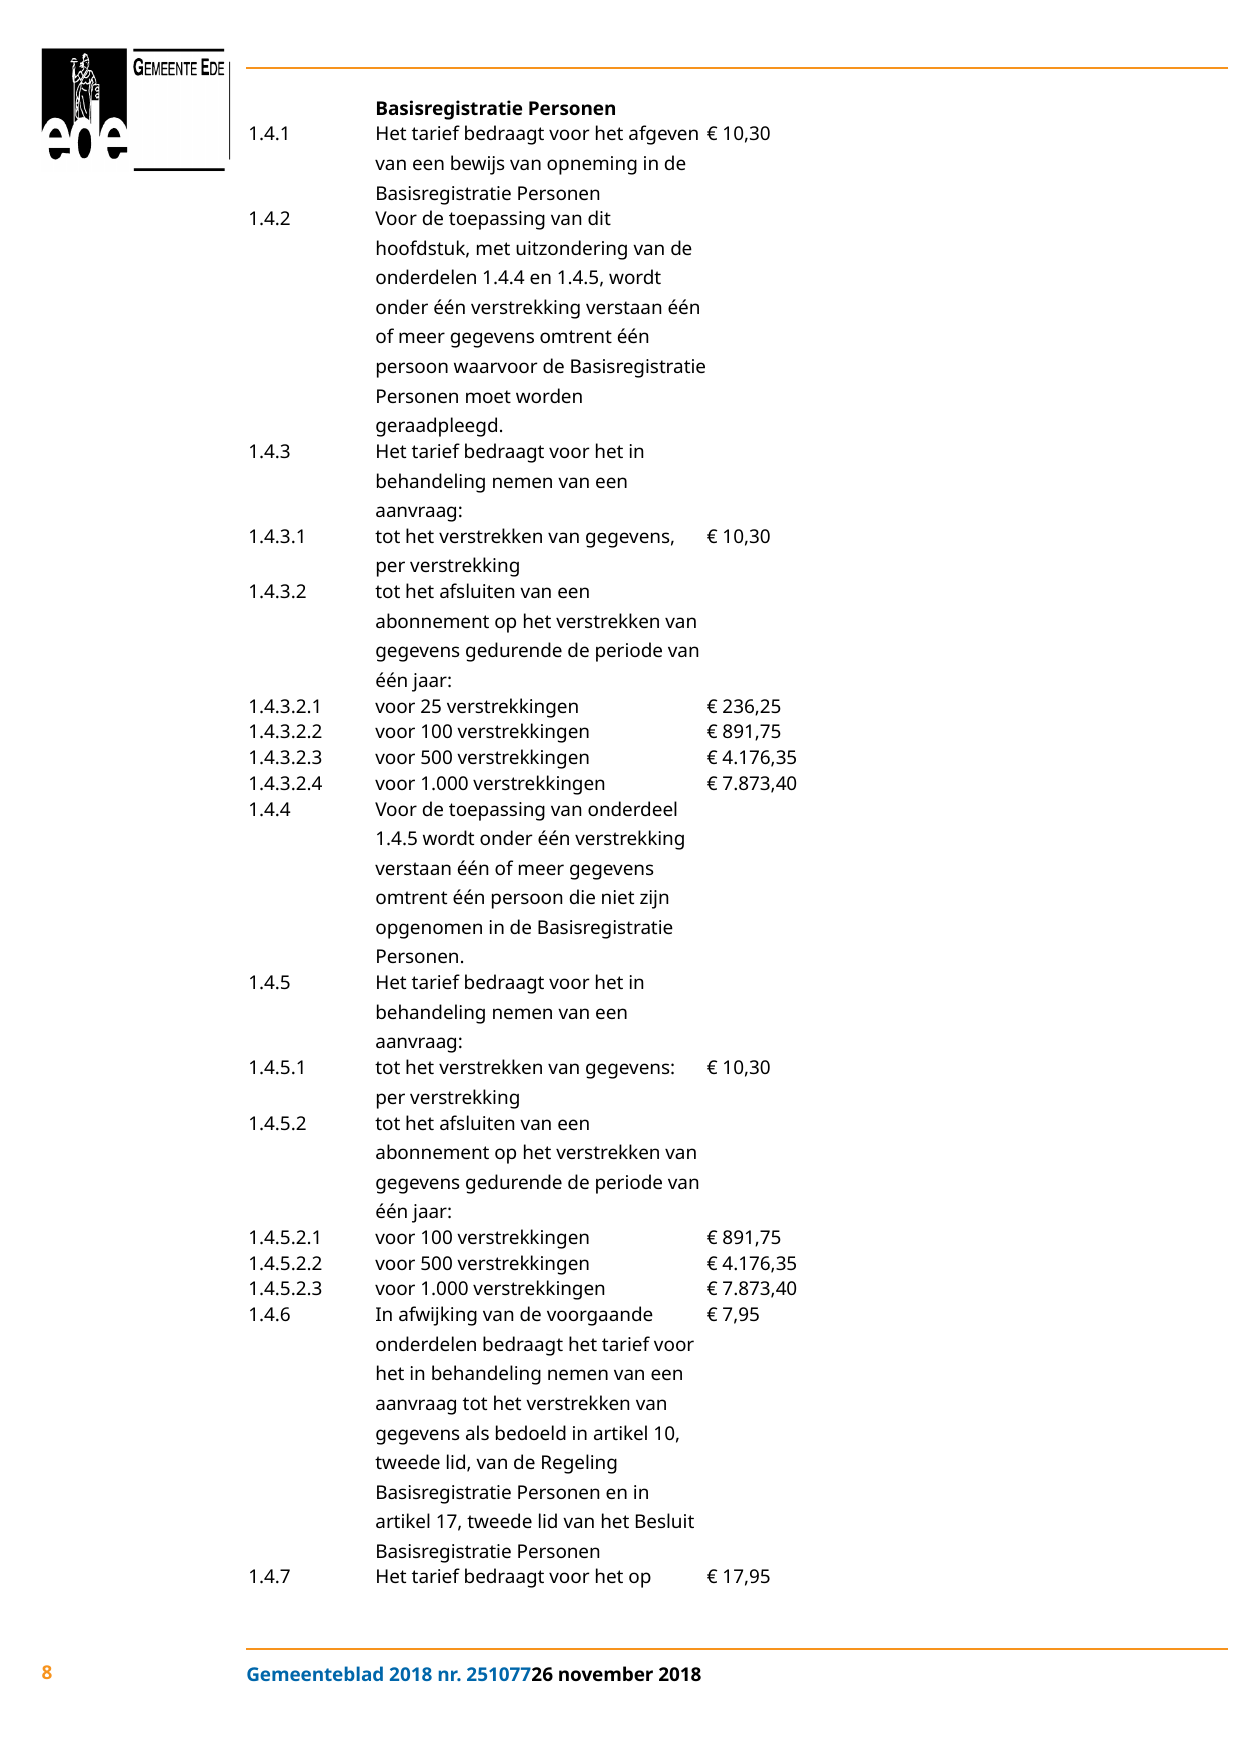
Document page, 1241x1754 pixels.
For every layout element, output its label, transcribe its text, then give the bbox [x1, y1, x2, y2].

table_cell [707, 796, 897, 969]
table_cell € 10,30 [707, 523, 897, 578]
table_cell [707, 579, 897, 693]
table_cell [707, 1110, 897, 1224]
table_cell 1.4.3.2.2 [248, 719, 375, 744]
table_cell € 7.873,40 [707, 1276, 897, 1301]
table_cell voor 100 verstrekkingen [375, 1224, 707, 1250]
table_cell voor 500 verstrekkingen [375, 1250, 707, 1276]
table_cell 1.4.6 [248, 1301, 375, 1564]
table_cell 1.4.5.2 [248, 1110, 375, 1224]
table_cell 1.4.3.2.3 [248, 744, 375, 770]
table_cell [707, 95, 897, 121]
table_cell 1.4.7 [248, 1564, 375, 1589]
table_cell Het tarief bedraagt voor het in behandeling nemen van een aanvraag: [375, 970, 707, 1054]
table_cell Het tarief bedraagt voor het op [375, 1564, 707, 1589]
table_cell tot het verstrekken van gegevens, per verstrekking [375, 523, 707, 578]
table_cell 1.4.5 [248, 970, 375, 1054]
table_cell 1.4.4 [248, 796, 375, 969]
table_cell 1.4.5.2.2 [248, 1250, 375, 1276]
table_cell 1.4.3.2.1 [248, 693, 375, 719]
table_cell [707, 970, 897, 1054]
table_cell Voor de toepassing van dit hoofdstuk, met uitzondering van de onderdelen 1.4.4 en 1.4.5, wordt onder één verstrekking verstaan één of meer gegevens omtrent één persoon waarvoor de Basisregistratie Personen moet worden geraadpleegd. [375, 205, 707, 438]
table_cell voor 1.000 verstrekkingen [375, 770, 707, 796]
table_cell Het tarief bedraagt voor het in behandeling nemen van een aanvraag: [375, 438, 707, 523]
table_cell 1.4.1 [248, 121, 375, 205]
table_cell € 17,95 [707, 1564, 897, 1589]
table_cell € 10,30 [707, 1054, 897, 1110]
table_cell tot het afsluiten van een abonnement op het verstrekken van gegevens gedurende de periode van één jaar: [375, 579, 707, 693]
table_cell voor 1.000 verstrekkingen [375, 1276, 707, 1301]
table_cell [707, 205, 897, 438]
picture [41, 47, 231, 172]
table_cell [248, 95, 375, 121]
table_cell Basisregistratie Personen [375, 95, 707, 121]
table_cell voor 500 verstrekkingen [375, 744, 707, 770]
table_cell 1.4.3.1 [248, 523, 375, 578]
table_cell 1.4.3.2 [248, 579, 375, 693]
table_cell € 236,25 [707, 693, 897, 719]
table_cell 1.4.3 [248, 438, 375, 523]
table_cell € 4.176,35 [707, 1250, 897, 1276]
table_cell tot het afsluiten van een abonnement op het verstrekken van gegevens gedurende de periode van één jaar: [375, 1110, 707, 1224]
table_cell tot het verstrekken van gegevens: per verstrekking [375, 1054, 707, 1110]
table_cell 1.4.5.2.3 [248, 1276, 375, 1301]
table_cell 1.4.2 [248, 205, 375, 438]
table_cell Het tarief bedraagt voor het afgeven van een bewijs van opneming in de Basisregistratie Personen [375, 121, 707, 205]
table_cell voor 25 verstrekkingen [375, 693, 707, 719]
table_cell voor 100 verstrekkingen [375, 719, 707, 744]
table_cell 1.4.5.1 [248, 1054, 375, 1110]
table_cell In afwijking van de voorgaande onderdelen bedraagt het tarief voor het in behandeling nemen van een aanvraag tot het verstrekken van gegevens als bedoeld in artikel 10, tweede lid, van de Regeling Basisregistratie Personen en in artikel 17, tweede lid van het Besluit Basisregistratie Personen [375, 1301, 707, 1564]
table_cell 1.4.5.2.1 [248, 1224, 375, 1250]
table_cell 1.4.3.2.4 [248, 770, 375, 796]
table_cell € 4.176,35 [707, 744, 897, 770]
table_cell € 891,75 [707, 1224, 897, 1250]
table_cell € 7,95 [707, 1301, 897, 1564]
table_cell € 10,30 [707, 121, 897, 205]
table_cell Voor de toepassing van onderdeel 1.4.5 wordt onder één verstrekking verstaan één of meer gegevens omtrent één persoon die niet zijn opgenomen in de Basisregistratie Personen. [375, 796, 707, 969]
table_cell € 7.873,40 [707, 770, 897, 796]
table_cell [707, 438, 897, 523]
table_cell € 891,75 [707, 719, 897, 744]
